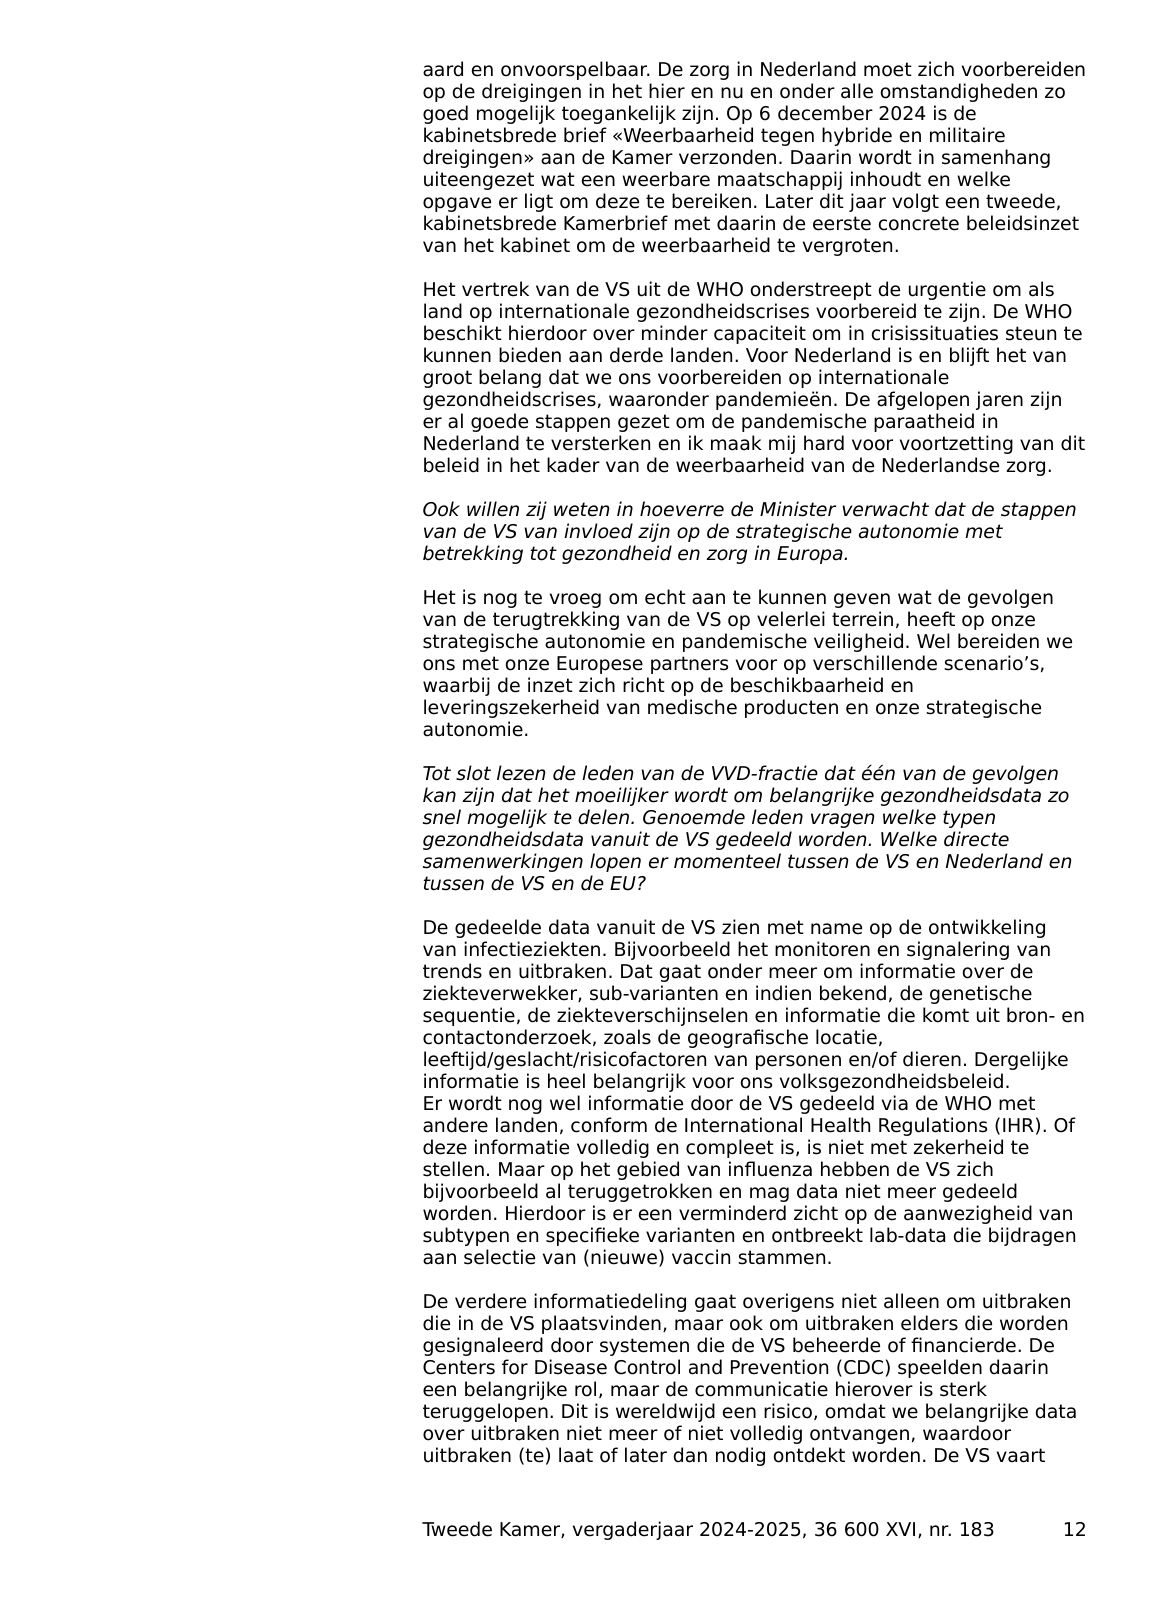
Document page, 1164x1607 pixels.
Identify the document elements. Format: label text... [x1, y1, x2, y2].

text Het vertrek van de VS uit de WHO onderstreept de urgentie om als land op internationale gezondheidscrises voorbereid te zijn. De WHO beschikt hierdoor over minder capaciteit om in crisissituaties steun te kunnen bieden aan derde landen. Voor Nederland is en blijft het van groot belang dat we ons voorbereiden op internationale gezondheidscrises, waaronder pandemieën. De afgelopen jaren zijn er al goede stappen gezet om de pandemische paraatheid in Nederland te versterken en ik maak mij hard voor voortzetting van dit beleid in het kader van de weerbaarheid van de Nederlandse zorg. [422, 279, 1087, 477]
text aard en onvoorspelbaar. De zorg in Nederland moet zich voorbereiden op de dreigingen in het hier en nu en onder alle omstandigheden zo goed mogelijk toegankelijk zijn. Op 6 december 2024 is de kabinetsbrede brief «Weerbaarheid tegen hybride en militaire dreigingen» aan de Kamer verzonden. Daarin wordt in samenhang uiteengezet wat een weerbare maatschappij inhoudt en welke opgave er ligt om deze te bereiken. Later dit jaar volgt een tweede, kabinetsbrede Kamerbrief met daarin de eerste concrete beleidsinzet van het kabinet om de weerbaarheid te vergroten. [422, 59, 1087, 257]
text De gedeelde data vanuit de VS zien met name op de ontwikkeling van infectieziekten. Bijvoorbeeld het monitoren en signalering van trends en uitbraken. Dat gaat onder meer om informatie over de ziekteverwekker, sub-varianten en indien bekend, de genetische sequentie, de ziekteverschijnselen en informatie die komt uit bron- en contactonderzoek, zoals de geografische locatie, leeftijd/geslacht/risicofactoren van personen en/of dieren. Dergelijke informatie is heel belangrijk voor ons volksgezondheidsbeleid. [422, 917, 1087, 1093]
text Er wordt nog wel informatie door de VS gedeeld via de WHO met andere landen, conform de International Health Regulations (IHR). Of deze informatie volledig en compleet is, is niet met zekerheid te stellen. Maar op het gebied van influenza hebben de VS zich bijvoorbeeld al teruggetrokken en mag data niet meer gedeeld worden. Hierdoor is er een verminderd zicht op de aanwezigheid van subtypen en specifieke varianten en ontbreekt lab-data die bijdragen aan selectie van (nieuwe) vaccin stammen. [422, 1093, 1087, 1269]
text Ook willen zij weten in hoeverre de Minister verwacht dat de stappen van de VS van invloed zijn op de strategische autonomie met betrekking tot gezondheid en zorg in Europa. [422, 499, 1087, 565]
text De verdere informatiedeling gaat overigens niet alleen om uitbraken die in de VS plaatsvinden, maar ook om uitbraken elders die worden gesignaleerd door systemen die de VS beheerde of financierde. De Centers for Disease Control and Prevention (CDC) speelden daarin een belangrijke rol, maar de communicatie hierover is sterk teruggelopen. Dit is wereldwijd een risico, omdat we belangrijke data over uitbraken niet meer of niet volledig ontvangen, waardoor uitbraken (te) laat of later dan nodig ontdekt worden. De VS vaart [422, 1291, 1087, 1467]
text Het is nog te vroeg om echt aan te kunnen geven wat de gevolgen van de terugtrekking van de VS op velerlei terrein, heeft op onze strategische autonomie en pandemische veiligheid. Wel bereiden we ons met onze Europese partners voor op verschillende scenario’s, waarbij de inzet zich richt op de beschikbaarheid en leveringszekerheid van medische producten en onze strategische autonomie. [422, 587, 1087, 741]
text Tot slot lezen de leden van de VVD-fractie dat één van de gevolgen kan zijn dat het moeilijker wordt om belangrijke gezondheidsdata zo snel mogelijk te delen. Genoemde leden vragen welke typen gezondheidsdata vanuit de VS gedeeld worden. Welke directe samenwerkingen lopen er momenteel tussen de VS en Nederland en tussen de VS en de EU? [422, 763, 1087, 895]
